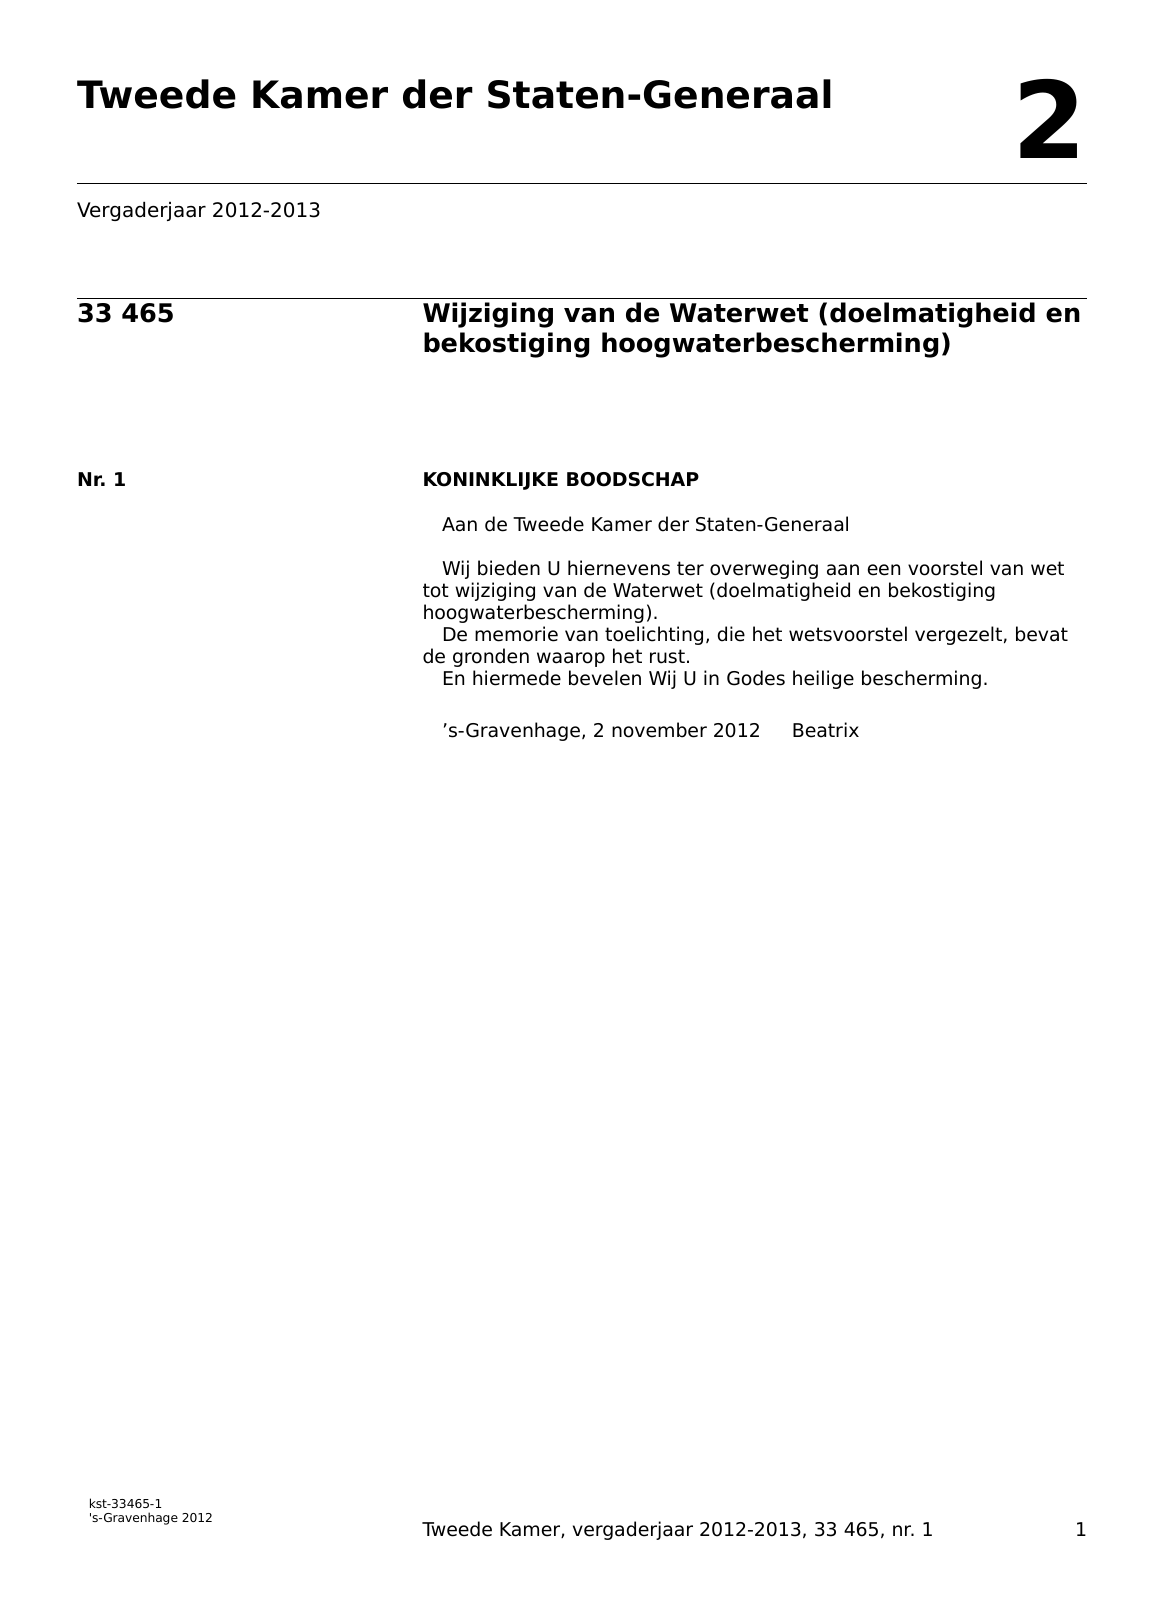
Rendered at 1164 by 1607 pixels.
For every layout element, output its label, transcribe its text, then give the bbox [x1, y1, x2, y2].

table_cell Vergaderjaar 2012-2013 [77, 184, 1087, 298]
text Aan de Tweede Kamer der Staten-Generaal [422, 513, 1087, 536]
text 's-Gravenhage 2012 [88, 1511, 323, 1525]
text kst-33465-1 [88, 1497, 323, 1511]
text En hiermede bevelen Wij U in Godes heilige bescherming. [422, 668, 1087, 689]
text Wij bieden U hiernevens ter overweging aan een voorstel van wet tot wijziging van de Waterwet (doelmatigheid en bekostiging hoogwaterbescherming). [422, 558, 1087, 624]
text ’s-Gravenhage, 2 november 2012 Beatrix [422, 719, 1087, 742]
subtitle 33 465 Wijziging van de Waterwet (doelmatigheid en bekostiging hoogwaterbescherming) [77, 299, 1087, 358]
subtitle Nr. 1 KONINKLIJKE BOODSCHAP [77, 469, 1087, 491]
table_header Tweede Kamer der Staten-Generaal [77, 59, 886, 183]
text De memorie van toelichting, die het wetsvoorstel vergezelt, bevat de gronden waarop het rust. [422, 624, 1087, 668]
table_header 2 [886, 59, 1087, 183]
